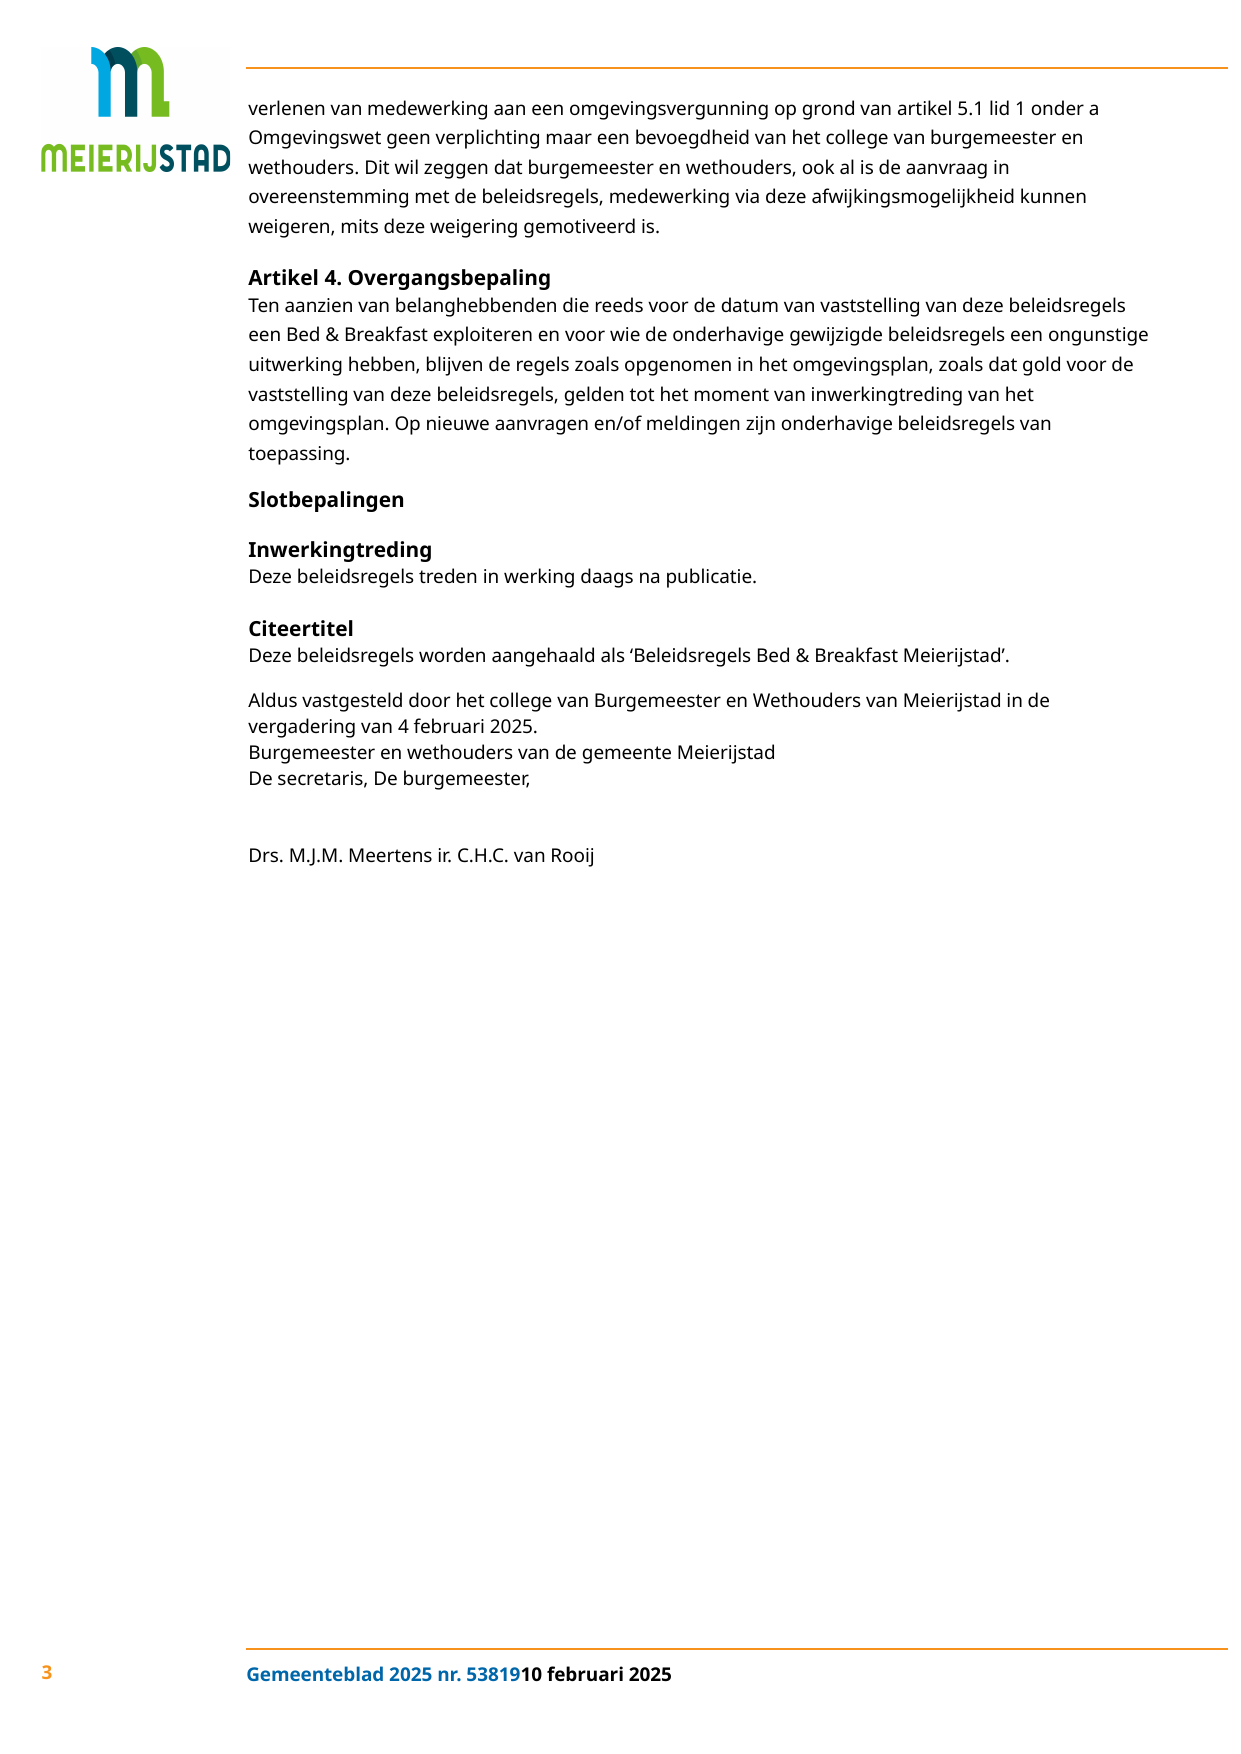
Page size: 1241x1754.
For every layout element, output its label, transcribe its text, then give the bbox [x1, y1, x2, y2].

picture [41, 47, 231, 172]
text Deze beleidsregels worden aangehaald als ‘Beleidsregels Bed & Breakfast Meierijstad’. [248, 642, 1152, 668]
text Aldus vastgesteld door het college van Burgemeester en Wethouders van Meierijstad in de vergadering van 4 februari 2025. [248, 688, 1152, 739]
text Artikel 4. Overgangsbepaling [248, 263, 1152, 292]
text Burgemeester en wethouders van de gemeente Meierijstad [248, 739, 1152, 765]
text Slotbepalingen [248, 486, 1152, 514]
text Deze beleidsregels treden in werking daags na publicatie. [248, 563, 1152, 589]
text Ten aanzien van belanghebbenden die reeds voor de datum van vaststelling van deze beleidsregels een Bed & Breakfast exploiteren en voor wie de onderhavige gewijzigde beleidsregels een ongunstige uitwerking hebben, blijven de regels zoals opgenomen in het omgevingsplan, zoals dat gold voor de vaststelling van deze beleidsregels, gelden tot het moment van inwerkingtreding van het omgevingsplan. Op nieuwe aanvragen en/of meldingen zijn onderhavige beleidsregels van toepassing. [248, 292, 1152, 466]
text Drs. M.J.M. Meertens ir. C.H.C. van Rooij [248, 842, 1152, 868]
text Inwerkingtreding [248, 535, 1152, 563]
text Citeertitel [248, 614, 1152, 642]
text De secretaris, De burgemeester, [248, 765, 1152, 791]
text verlenen van medewerking aan een omgevingsvergunning op grond van artikel 5.1 lid 1 onder a Omgevingswet geen verplichting maar een bevoegdheid van het college van burgemeester en wethouders. Dit wil zeggen dat burgemeester en wethouders, ook al is de aanvraag in overeenstemming met de beleidsregels, medewerking via deze afwijkingsmogelijkheid kunnen weigeren, mits deze weigering gemotiveerd is. [248, 95, 1152, 239]
